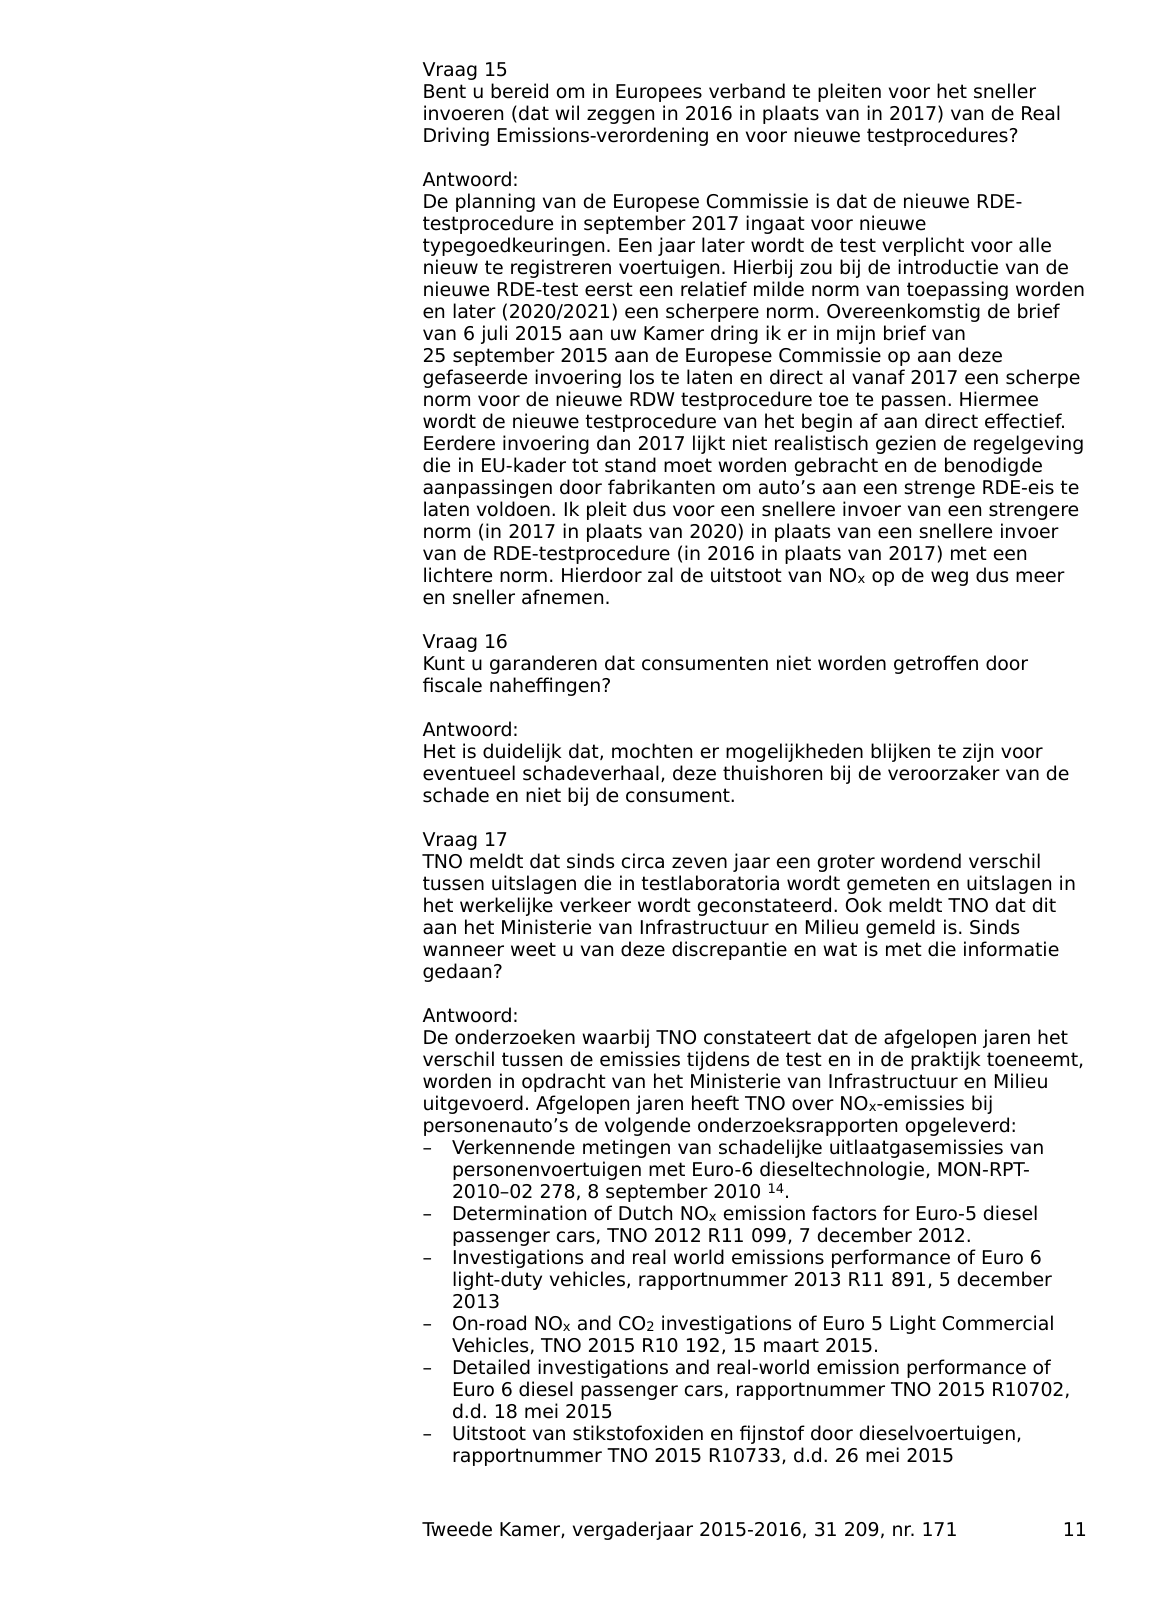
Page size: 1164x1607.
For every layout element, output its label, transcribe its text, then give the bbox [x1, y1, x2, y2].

text – Uitstoot van stikstofoxiden en fijnstof door dieselvoertuigen, rapportnummer TNO 2015 R10733, d.d. 26 mei 2015 [422, 1423, 1087, 1467]
text Het is duidelijk dat, mochten er mogelijkheden blijken te zijn voor eventueel schadeverhaal, deze thuishoren bij de veroorzaker van de schade en niet bij de consument. [422, 741, 1087, 807]
text – Investigations and real world emissions performance of Euro 6 light-duty vehicles, rapportnummer 2013 R11 891, 5 december 2013 [422, 1247, 1087, 1313]
text – Verkennende metingen van schadelijke uitlaatgasemissies van personenvoertuigen met Euro-6 dieseltechnologie, MON-RPT-2010–02 278, 8 september 2010 14. [422, 1137, 1087, 1203]
text Vraag 17 [422, 829, 1087, 851]
text – On-road NOx and CO2 investigations of Euro 5 Light Commercial Vehicles, TNO 2015 R10 192, 15 maart 2015. [422, 1313, 1087, 1357]
text De planning van de Europese Commissie is dat de nieuwe RDE-testprocedure in september 2017 ingaat voor nieuwe typegoedkeuringen. Een jaar later wordt de test verplicht voor alle nieuw te registreren voertuigen. Hierbij zou bij de introductie van de nieuwe RDE-test eerst een relatief milde norm van toepassing worden en later (2020/2021) een scherpere norm. Overeenkomstig de brief van 6 juli 2015 aan uw Kamer dring ik er in mijn brief van 25 september 2015 aan de Europese Commissie op aan deze gefaseerde invoering los te laten en direct al vanaf 2017 een scherpe norm voor de nieuwe RDW testprocedure toe te passen. Hiermee wordt de nieuwe testprocedure van het begin af aan direct effectief. Eerdere invoering dan 2017 lijkt niet realistisch gezien de regelgeving die in EU-kader tot stand moet worden gebracht en de benodigde aanpassingen door fabrikanten om auto’s aan een strenge RDE-eis te laten voldoen. Ik pleit dus voor een snellere invoer van een strengere norm (in 2017 in plaats van 2020) in plaats van een snellere invoer van de RDE-testprocedure (in 2016 in plaats van 2017) met een lichtere norm. Hierdoor zal de uitstoot van NOx op de weg dus meer en sneller afnemen. [422, 191, 1087, 609]
text – Detailed investigations and real-world emission performance of Euro 6 diesel passenger cars, rapportnummer TNO 2015 R10702, d.d. 18 mei 2015 [422, 1357, 1087, 1423]
text TNO meldt dat sinds circa zeven jaar een groter wordend verschil tussen uitslagen die in testlaboratoria wordt gemeten en uitslagen in het werkelijke verkeer wordt geconstateerd. Ook meldt TNO dat dit aan het Ministerie van Infrastructuur en Milieu gemeld is. Sinds wanneer weet u van deze discrepantie en wat is met die informatie gedaan? [422, 851, 1087, 983]
text Antwoord: [422, 719, 1087, 741]
text Bent u bereid om in Europees verband te pleiten voor het sneller invoeren (dat wil zeggen in 2016 in plaats van in 2017) van de Real Driving Emissions-verordening en voor nieuwe testprocedures? [422, 81, 1087, 147]
text Vraag 16 [422, 631, 1087, 653]
text – Determination of Dutch NOx emission factors for Euro-5 diesel passenger cars, TNO 2012 R11 099, 7 december 2012. [422, 1203, 1087, 1247]
text Kunt u garanderen dat consumenten niet worden getroffen door fiscale naheffingen? [422, 653, 1087, 697]
text Antwoord: [422, 169, 1087, 191]
text Vraag 15 [422, 59, 1087, 81]
text Antwoord: [422, 1005, 1087, 1027]
text De onderzoeken waarbij TNO constateert dat de afgelopen jaren het verschil tussen de emissies tijdens de test en in de praktijk toeneemt, worden in opdracht van het Ministerie van Infrastructuur en Milieu uitgevoerd. Afgelopen jaren heeft TNO over NOx-emissies bij personenauto’s de volgende onderzoeksrapporten opgeleverd: [422, 1027, 1087, 1137]
